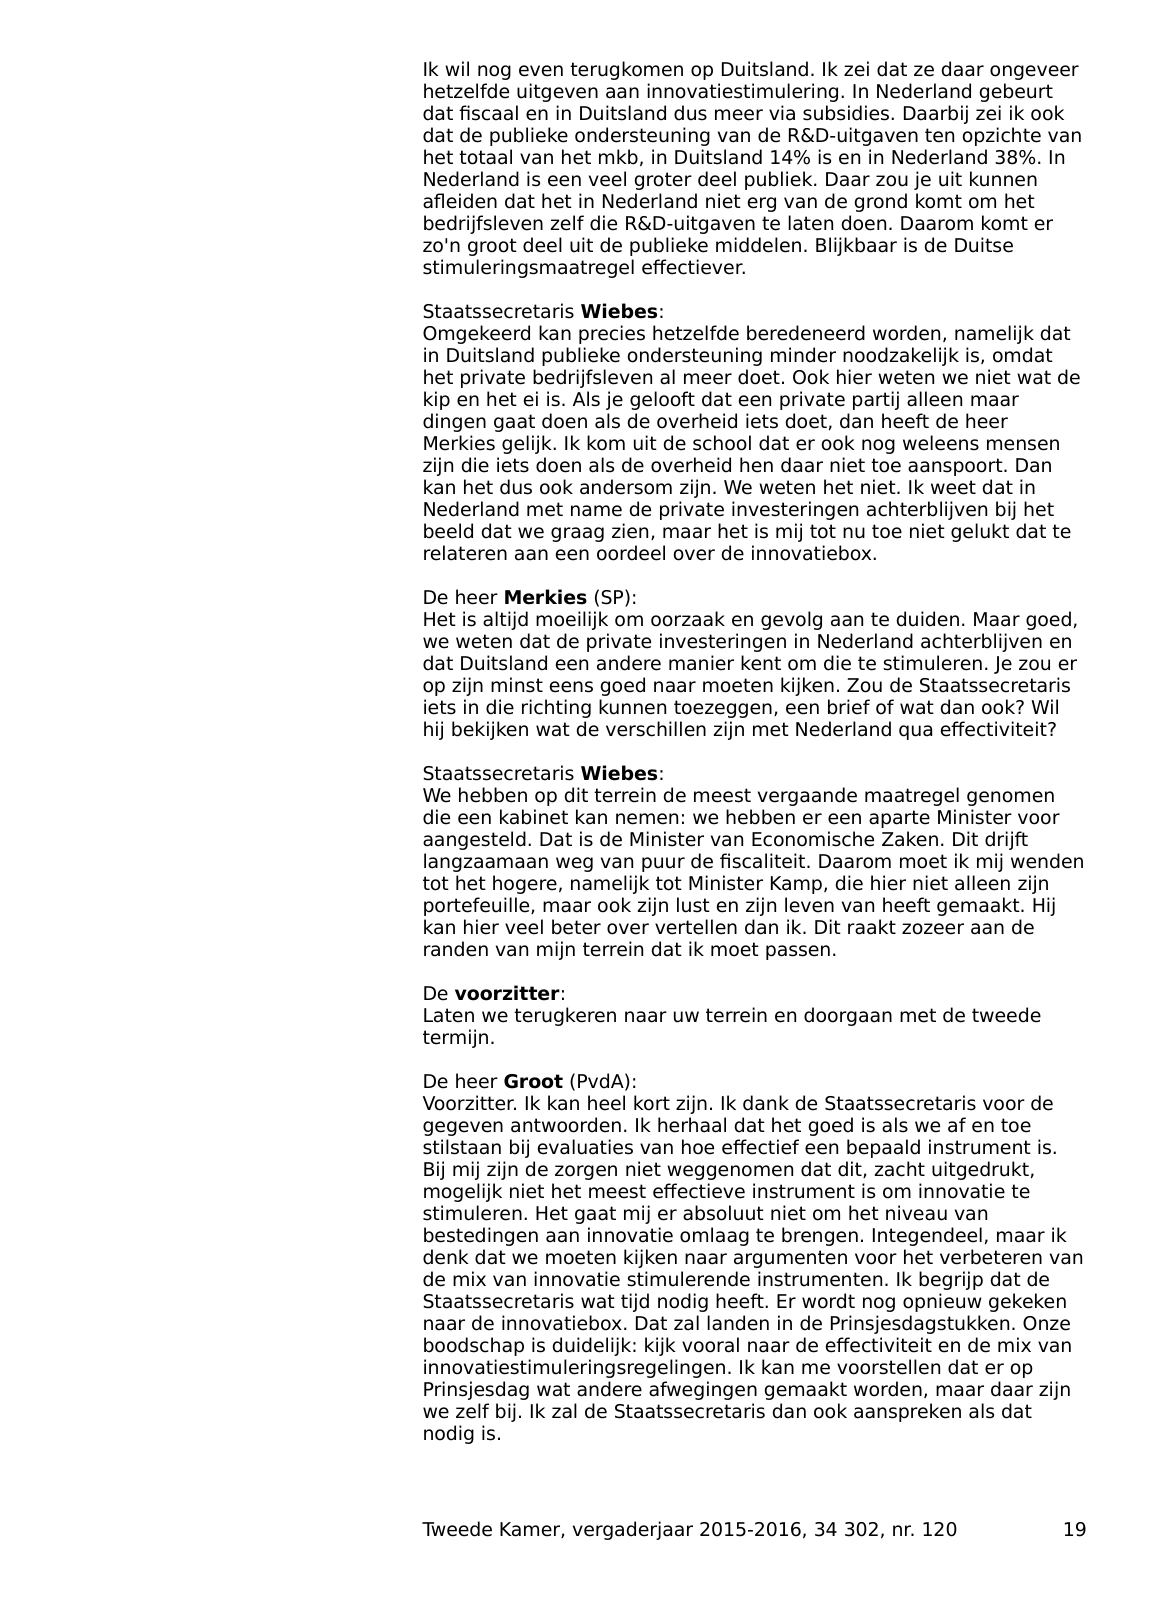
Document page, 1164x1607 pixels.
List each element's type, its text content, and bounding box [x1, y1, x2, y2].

text Ik wil nog even terugkomen op Duitsland. Ik zei dat ze daar ongeveer hetzelfde uitgeven aan innovatiestimulering. In Nederland gebeurt dat fiscaal en in Duitsland dus meer via subsidies. Daarbij zei ik ook dat de publieke ondersteuning van de R&D-uitgaven ten opzichte van het totaal van het mkb, in Duitsland 14% is en in Nederland 38%. In Nederland is een veel groter deel publiek. Daar zou je uit kunnen afleiden dat het in Nederland niet erg van de grond komt om het bedrijfsleven zelf die R&D-uitgaven te laten doen. Daarom komt er zo'n groot deel uit de publieke middelen. Blijkbaar is de Duitse stimuleringsmaatregel effectiever. [422, 59, 1087, 279]
text Laten we terugkeren naar uw terrein en doorgaan met de tweede termijn. [422, 1005, 1087, 1049]
text De voorzitter: [422, 983, 1087, 1005]
text Staatssecretaris Wiebes: [422, 301, 1087, 323]
text We hebben op dit terrein de meest vergaande maatregel genomen die een kabinet kan nemen: we hebben er een aparte Minister voor aangesteld. Dat is de Minister van Economische Zaken. Dit drijft langzaamaan weg van puur de fiscaliteit. Daarom moet ik mij wenden tot het hogere, namelijk tot Minister Kamp, die hier niet alleen zijn portefeuille, maar ook zijn lust en zijn leven van heeft gemaakt. Hij kan hier veel beter over vertellen dan ik. Dit raakt zozeer aan de randen van mijn terrein dat ik moet passen. [422, 785, 1087, 961]
text Voorzitter. Ik kan heel kort zijn. Ik dank de Staatssecretaris voor de gegeven antwoorden. Ik herhaal dat het goed is als we af en toe stilstaan bij evaluaties van hoe effectief een bepaald instrument is. Bij mij zijn de zorgen niet weggenomen dat dit, zacht uitgedrukt, mogelijk niet het meest effectieve instrument is om innovatie te stimuleren. Het gaat mij er absoluut niet om het niveau van bestedingen aan innovatie omlaag te brengen. Integendeel, maar ik denk dat we moeten kijken naar argumenten voor het verbeteren van de mix van innovatie stimulerende instrumenten. Ik begrijp dat de Staatssecretaris wat tijd nodig heeft. Er wordt nog opnieuw gekeken naar de innovatiebox. Dat zal landen in de Prinsjesdagstukken. Onze boodschap is duidelijk: kijk vooral naar de effectiviteit en de mix van innovatiestimuleringsregelingen. Ik kan me voorstellen dat er op Prinsjesdag wat andere afwegingen gemaakt worden, maar daar zijn we zelf bij. Ik zal de Staatssecretaris dan ook aanspreken als dat nodig is. [422, 1093, 1087, 1445]
text Staatssecretaris Wiebes: [422, 763, 1087, 785]
text De heer Merkies (SP): [422, 587, 1087, 609]
text De heer Groot (PvdA): [422, 1071, 1087, 1093]
text Het is altijd moeilijk om oorzaak en gevolg aan te duiden. Maar goed, we weten dat de private investeringen in Nederland achterblijven en dat Duitsland een andere manier kent om die te stimuleren. Je zou er op zijn minst eens goed naar moeten kijken. Zou de Staatssecretaris iets in die richting kunnen toezeggen, een brief of wat dan ook? Wil hij bekijken wat de verschillen zijn met Nederland qua effectiviteit? [422, 609, 1087, 741]
text Omgekeerd kan precies hetzelfde beredeneerd worden, namelijk dat in Duitsland publieke ondersteuning minder noodzakelijk is, omdat het private bedrijfsleven al meer doet. Ook hier weten we niet wat de kip en het ei is. Als je gelooft dat een private partij alleen maar dingen gaat doen als de overheid iets doet, dan heeft de heer Merkies gelijk. Ik kom uit de school dat er ook nog weleens mensen zijn die iets doen als de overheid hen daar niet toe aanspoort. Dan kan het dus ook andersom zijn. We weten het niet. Ik weet dat in Nederland met name de private investeringen achterblijven bij het beeld dat we graag zien, maar het is mij tot nu toe niet gelukt dat te relateren aan een oordeel over de innovatiebox. [422, 323, 1087, 565]
